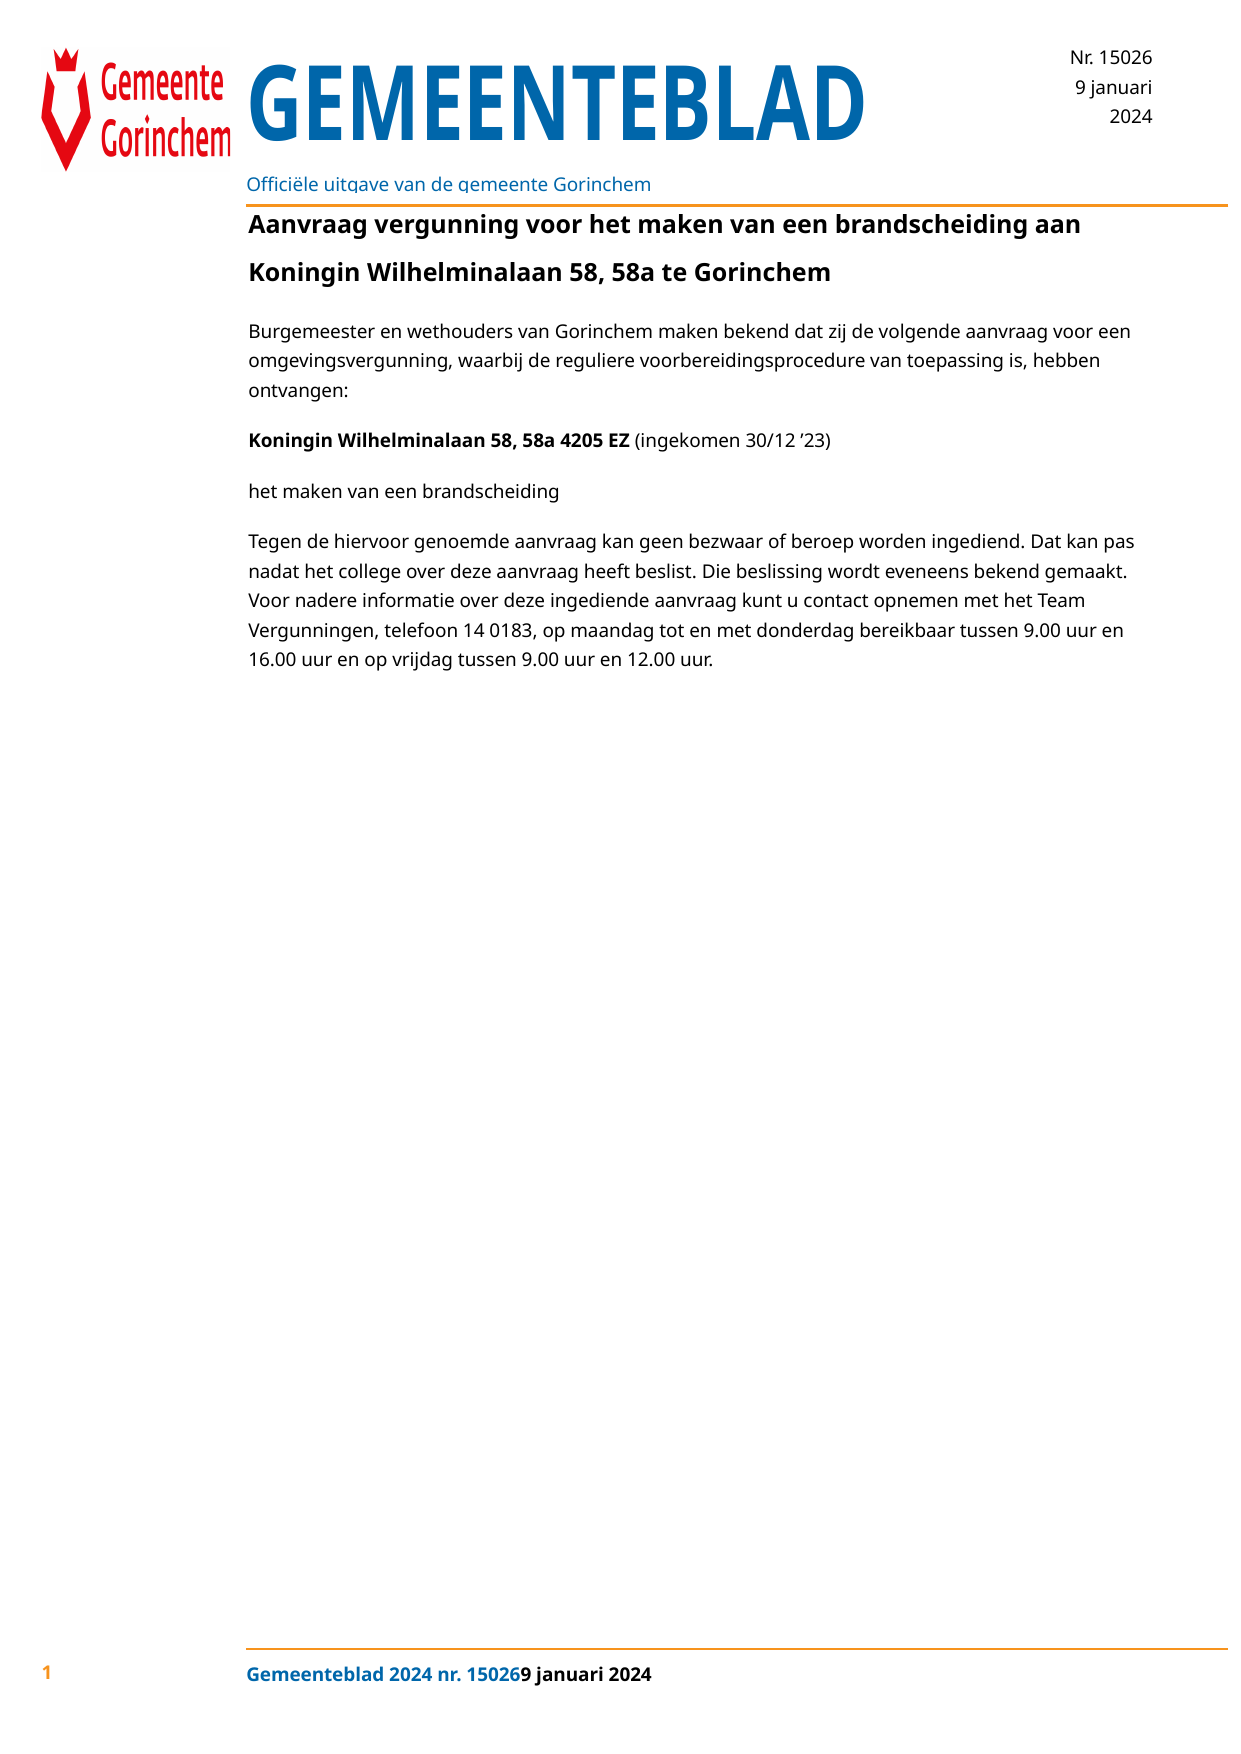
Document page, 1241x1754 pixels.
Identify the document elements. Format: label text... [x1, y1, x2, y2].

text Koningin Wilhelminalaan 58, 58a 4205 EZ (ingekomen 30/12 ’23) [248, 427, 1152, 453]
text het maken van een brandscheiding [248, 478, 1152, 504]
text Tegen de hiervoor genoemde aanvraag kan geen bezwaar of beroep worden ingediend. Dat kan pas nadat het college over deze aanvraag heeft beslist. Die beslissing wordt eveneens bekend gemaakt. Voor nadere informatie over deze ingediende aanvraag kunt u contact opnemen met het Team Vergunningen, telefoon 14 0183, op maandag tot en met donderdag bereikbaar tussen 9.00 uur en 16.00 uur en op vrijdag tussen 9.00 uur en 12.00 uur. [248, 528, 1152, 672]
text Aanvraag vergunning voor het maken van een brandscheiding aan Koningin Wilhelminalaan 58, 58a te Gorinchem [248, 207, 1152, 288]
text Burgemeester en wethouders van Gorinchem maken bekend dat zij de volgende aanvraag voor een omgevingsvergunning, waarbij de reguliere voorbereidingsprocedure van toepassing is, hebben ontvangen: [248, 318, 1152, 403]
picture [41, 47, 231, 172]
